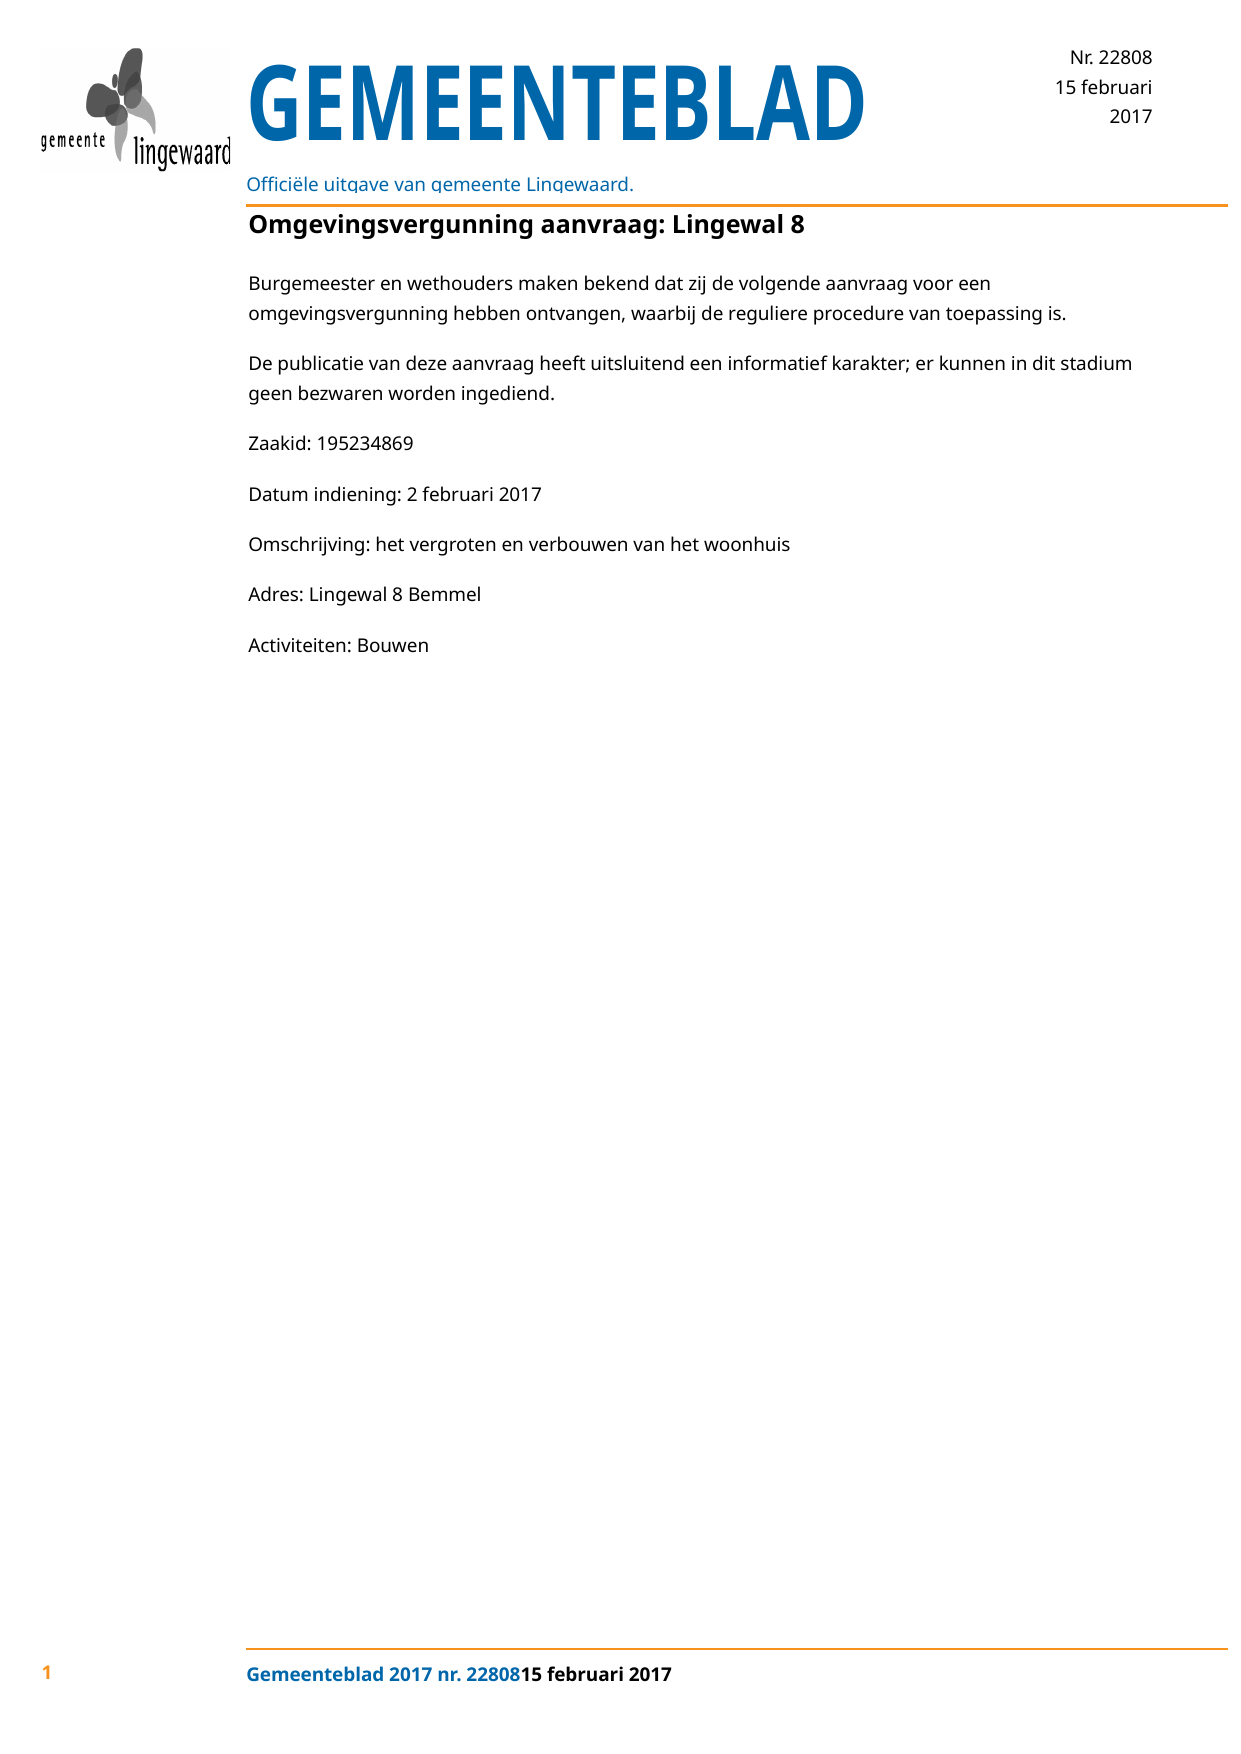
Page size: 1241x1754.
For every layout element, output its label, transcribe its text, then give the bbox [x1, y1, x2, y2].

text Zaakid: 195234869 [248, 430, 1152, 456]
text Burgemeester en wethouders maken bekend dat zij de volgende aanvraag voor een omgevingsvergunning hebben ontvangen, waarbij de reguliere procedure van toepassing is. [248, 270, 1152, 326]
picture [41, 47, 231, 172]
text Omgevingsvergunning aanvraag: Lingewal 8 [248, 207, 1152, 241]
text Datum indiening: 2 februari 2017 [248, 481, 1152, 506]
text Activiteiten: Bouwen [248, 632, 1152, 658]
text Adres: Lingewal 8 Bemmel [248, 582, 1152, 607]
text De publicatie van deze aanvraag heeft uitsluitend een informatief karakter; er kunnen in dit stadium geen bezwaren worden ingediend. [248, 350, 1152, 406]
text Omschrijving: het vergroten en verbouwen van het woonhuis [248, 531, 1152, 557]
